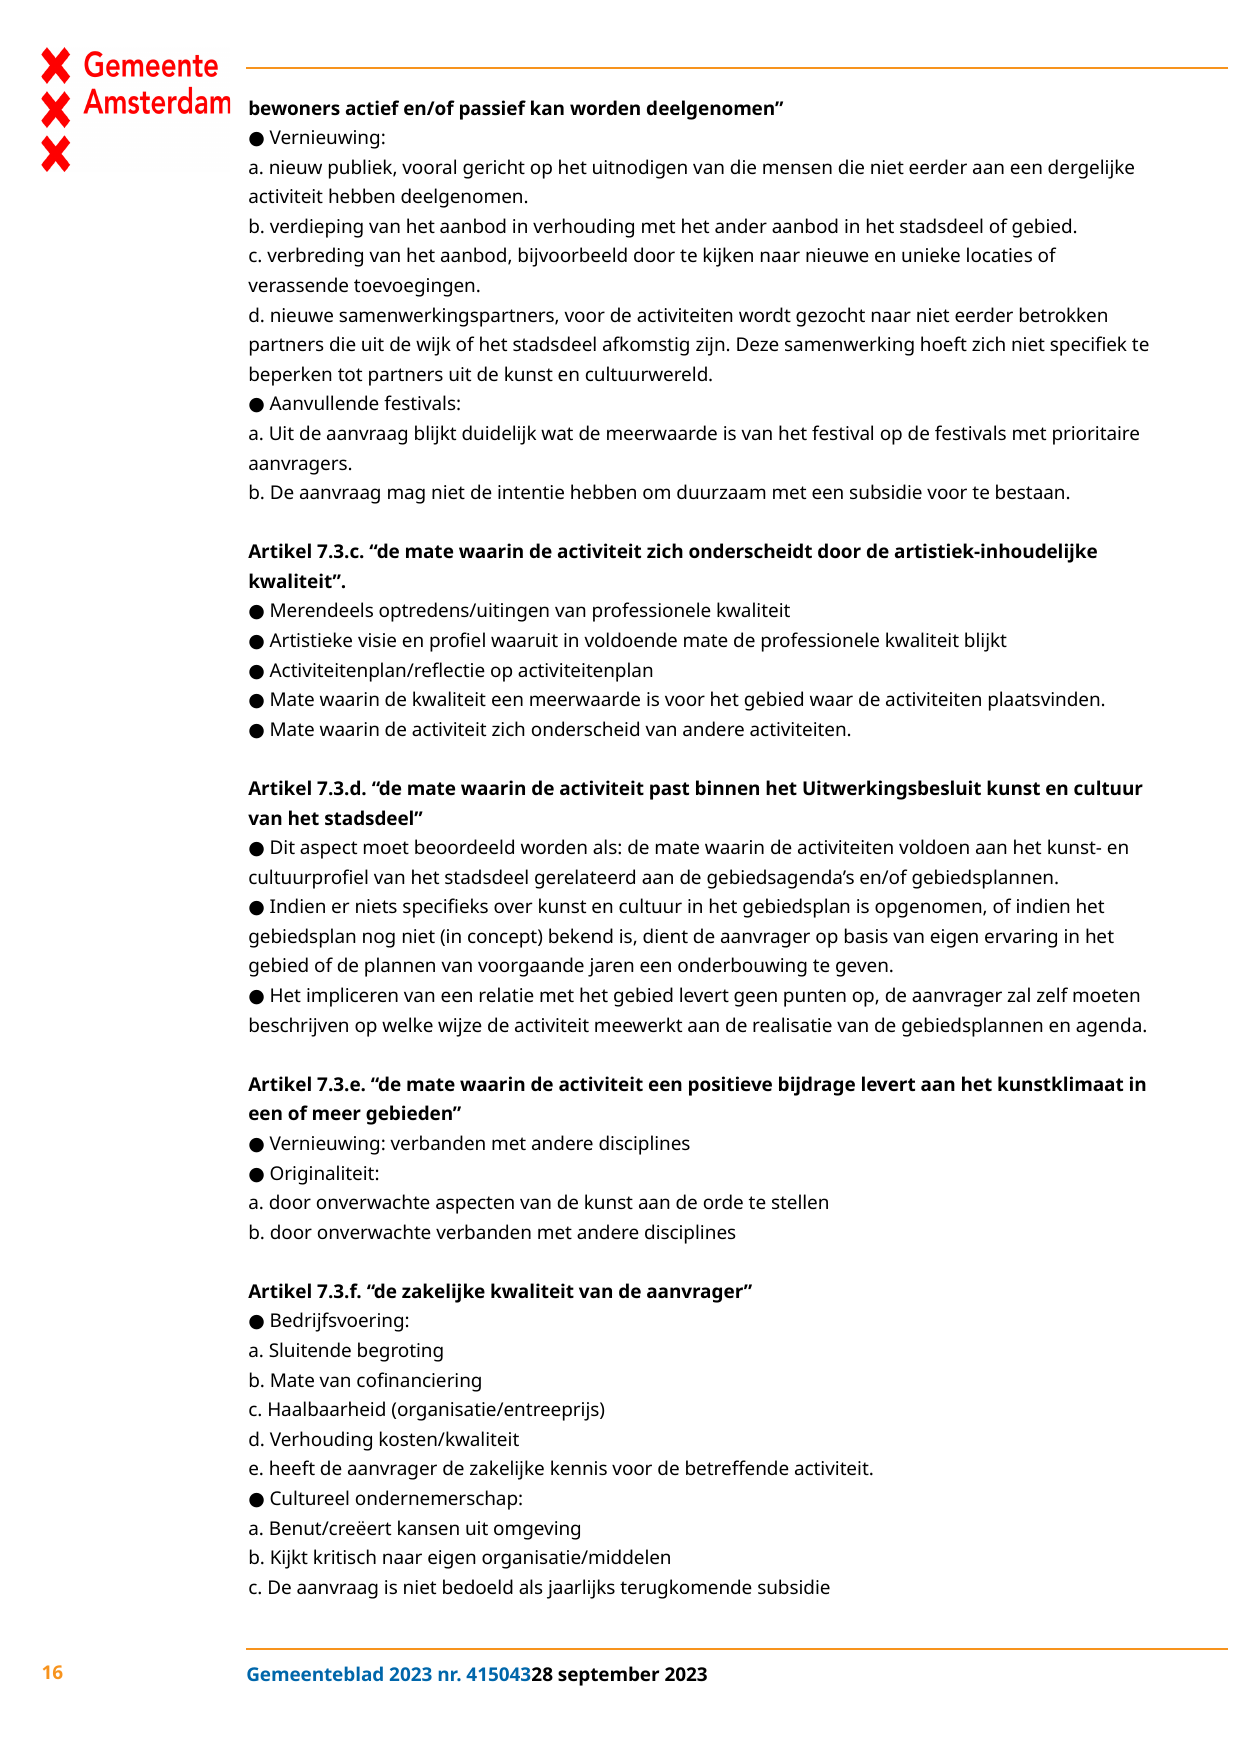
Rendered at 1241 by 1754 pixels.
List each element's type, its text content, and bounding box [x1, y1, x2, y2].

text b. verdieping van het aanbod in verhouding met het ander aanbod in het stadsdeel of gebied. [248, 213, 1152, 239]
text a. Sluitende begroting [248, 1337, 1152, 1363]
text ● Originaliteit: [248, 1160, 1152, 1186]
text c. Haalbaarheid (organisatie/entreeprijs) [248, 1396, 1152, 1422]
text Artikel 7.3.f. “de zakelijke kwaliteit van de aanvrager” [248, 1278, 1152, 1304]
text d. Verhouding kosten/kwaliteit [248, 1426, 1152, 1452]
text ● Mate waarin de kwaliteit een meerwaarde is voor het gebied waar de activiteiten plaatsvinden. [248, 686, 1152, 712]
text d. nieuwe samenwerkingspartners, voor de activiteiten wordt gezocht naar niet eerder betrokken partners die uit de wijk of het stadsdeel afkomstig zijn. Deze samenwerking hoeft zich niet specifiek te beperken tot partners uit de kunst en cultuurwereld. [248, 302, 1152, 387]
text b. De aanvraag mag niet de intentie hebben om duurzaam met een subsidie voor te bestaan. [248, 479, 1152, 505]
text ● Vernieuwing: [248, 124, 1152, 150]
text ● Mate waarin de activiteit zich onderscheid van andere activiteiten. [248, 716, 1152, 742]
text c. De aanvraag is niet bedoeld als jaarlijks terugkomende subsidie [248, 1574, 1152, 1600]
text a. door onverwachte aspecten van de kunst aan de orde te stellen [248, 1189, 1152, 1215]
text ● Indien er niets specifieks over kunst en cultuur in het gebiedsplan is opgenomen, of indien het gebiedsplan nog niet (in concept) bekend is, dient de aanvrager op basis van eigen ervaring in het gebied of de plannen van voorgaande jaren een onderbouwing te geven. [248, 893, 1152, 978]
text ● Vernieuwing: verbanden met andere disciplines [248, 1130, 1152, 1156]
text Artikel 7.3.e. “de mate waarin de activiteit een positieve bijdrage levert aan het kunstklimaat in een of meer gebieden” [248, 1071, 1152, 1126]
text ● Activiteitenplan/reflectie op activiteitenplan [248, 657, 1152, 683]
text ● Het impliceren van een relatie met het gebied levert geen punten op, de aanvrager zal zelf moeten beschrijven op welke wijze de activiteit meewerkt aan de realisatie van de gebiedsplannen en agenda. [248, 982, 1152, 1038]
text Artikel 7.3.d. “de mate waarin de activiteit past binnen het Uitwerkingsbesluit kunst en cultuur van het stadsdeel” [248, 775, 1152, 831]
text ● Bedrijfsvoering: [248, 1308, 1152, 1333]
text ● Merendeels optredens/uitingen van professionele kwaliteit [248, 598, 1152, 623]
text ● Cultureel ondernemerschap: [248, 1485, 1152, 1511]
text bewoners actief en/of passief kan worden deelgenomen” [248, 95, 1152, 121]
text b. Kijkt kritisch naar eigen organisatie/middelen [248, 1544, 1152, 1570]
text ● Dit aspect moet beoordeeld worden als: de mate waarin de activiteiten voldoen aan het kunst- en cultuurprofiel van het stadsdeel gerelateerd aan de gebiedsagenda’s en/of gebiedsplannen. [248, 834, 1152, 890]
text c. verbreding van het aanbod, bijvoorbeeld door te kijken naar nieuwe en unieke locaties of verassende toevoegingen. [248, 243, 1152, 298]
text Artikel 7.3.c. “de mate waarin de activiteit zich onderscheidt door de artistiek-inhoudelijke kwaliteit”. [248, 538, 1152, 594]
picture [41, 47, 231, 172]
text b. door onverwachte verbanden met andere disciplines [248, 1219, 1152, 1245]
text b. Mate van cofinanciering [248, 1367, 1152, 1393]
text ● Artistieke visie en profiel waaruit in voldoende mate de professionele kwaliteit blijkt [248, 627, 1152, 653]
text a. Benut/creëert kansen uit omgeving [248, 1515, 1152, 1541]
text ● Aanvullende festivals: [248, 391, 1152, 416]
text a. nieuw publiek, vooral gericht op het uitnodigen van die mensen die niet eerder aan een dergelijke activiteit hebben deelgenomen. [248, 154, 1152, 209]
text a. Uit de aanvraag blijkt duidelijk wat de meerwaarde is van het festival op de festivals met prioritaire aanvragers. [248, 420, 1152, 476]
text e. heeft de aanvrager de zakelijke kennis voor de betreffende activiteit. [248, 1456, 1152, 1481]
